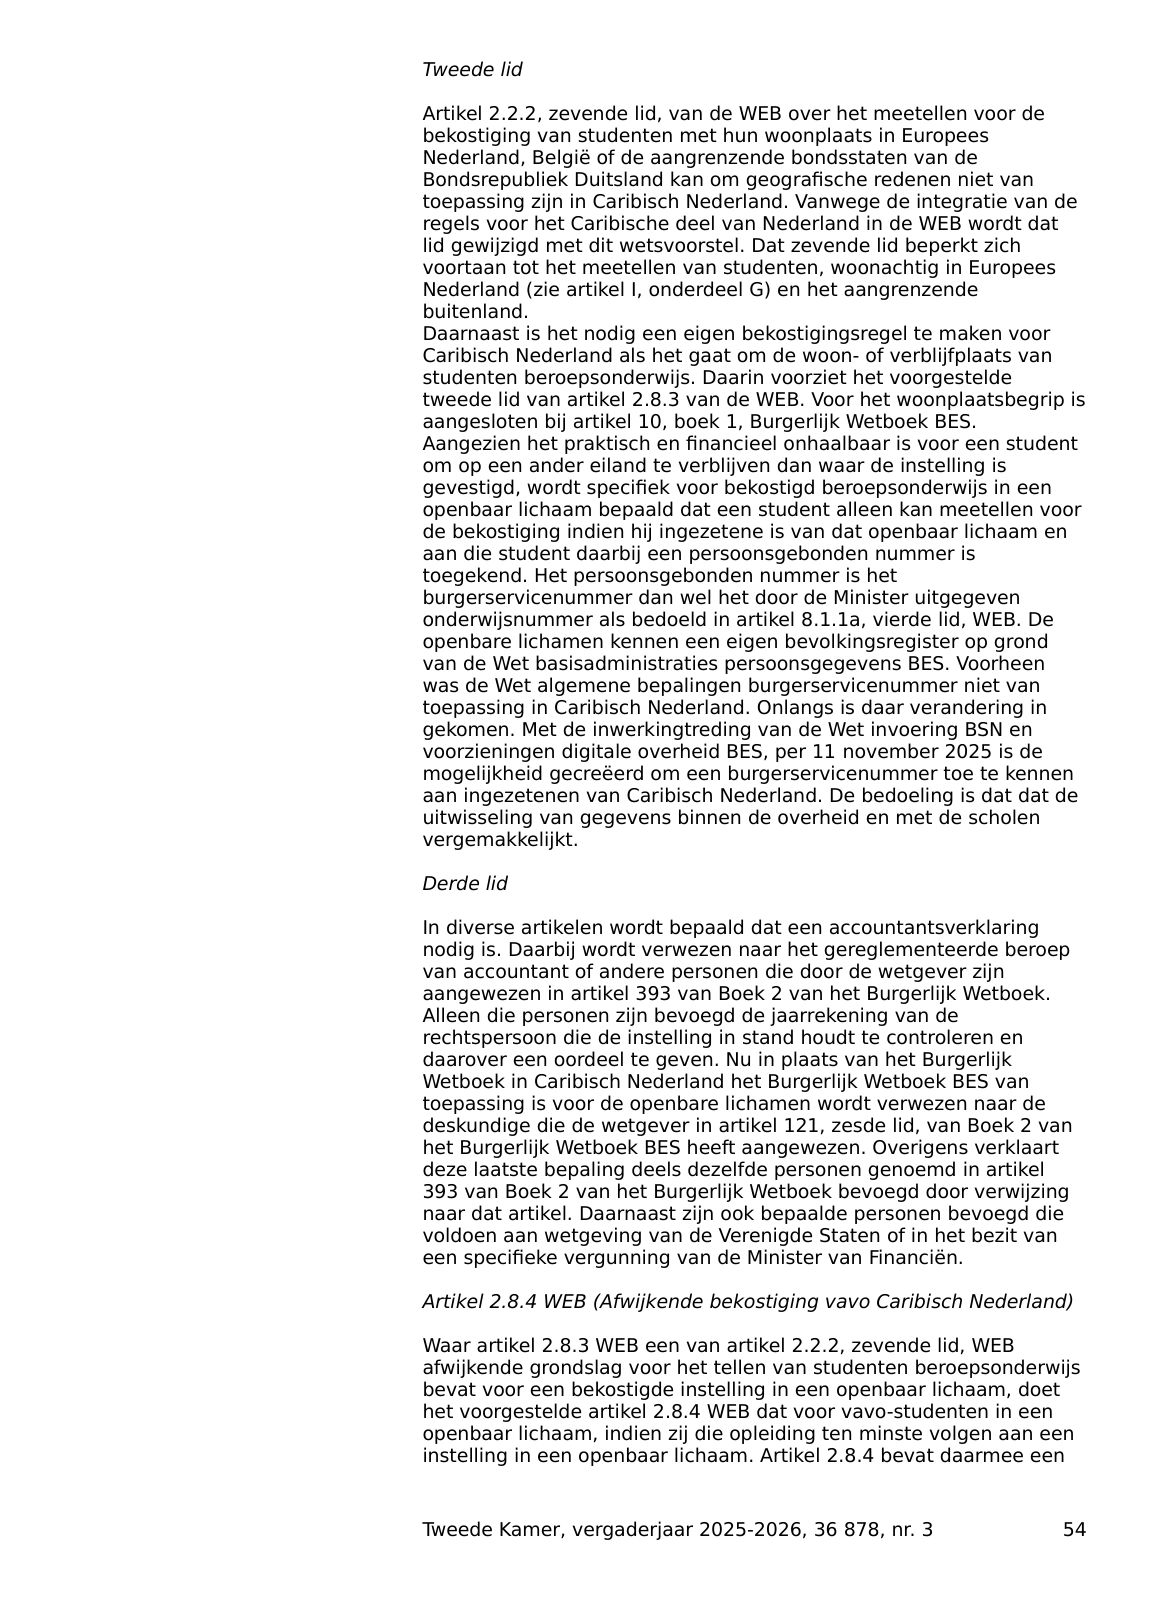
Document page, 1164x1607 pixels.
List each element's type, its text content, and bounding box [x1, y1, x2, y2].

text In diverse artikelen wordt bepaald dat een accountantsverklaring nodig is. Daarbij wordt verwezen naar het gereglementeerde beroep van accountant of andere personen die door de wetgever zijn aangewezen in artikel 393 van Boek 2 van het Burgerlijk Wetboek. Alleen die personen zijn bevoegd de jaarrekening van de rechtspersoon die de instelling in stand houdt te controleren en daarover een oordeel te geven. Nu in plaats van het Burgerlijk Wetboek in Caribisch Nederland het Burgerlijk Wetboek BES van toepassing is voor de openbare lichamen wordt verwezen naar de deskundige die de wetgever in artikel 121, zesde lid, van Boek 2 van het Burgerlijk Wetboek BES heeft aangewezen. Overigens verklaart deze laatste bepaling deels dezelfde personen genoemd in artikel 393 van Boek 2 van het Burgerlijk Wetboek bevoegd door verwijzing naar dat artikel. Daarnaast zijn ook bepaalde personen bevoegd die voldoen aan wetgeving van de Verenigde Staten of in het bezit van een specifieke vergunning van de Minister van Financiën. [422, 917, 1087, 1268]
text Daarnaast is het nodig een eigen bekostigingsregel te maken voor Caribisch Nederland als het gaat om de woon- of verblijfplaats van studenten beroepsonderwijs. Daarin voorziet het voorgestelde tweede lid van artikel 2.8.3 van de WEB. Voor het woonplaatsbegrip is aangesloten bij artikel 10, boek 1, Burgerlijk Wetboek BES. [422, 323, 1087, 433]
subtitle Artikel 2.8.4 WEB (Afwijkende bekostiging vavo Caribisch Nederland) [422, 1291, 1087, 1313]
text Waar artikel 2.8.3 WEB een van artikel 2.2.2, zevende lid, WEB afwijkende grondslag voor het tellen van studenten beroepsonderwijs bevat voor een bekostigde instelling in een openbaar lichaam, doet het voorgestelde artikel 2.8.4 WEB dat voor vavo-studenten in een openbaar lichaam, indien zij die opleiding ten minste volgen aan een instelling in een openbaar lichaam. Artikel 2.8.4 bevat daarmee een [422, 1335, 1087, 1467]
subtitle Tweede lid [422, 59, 1087, 81]
text Artikel 2.2.2, zevende lid, van de WEB over het meetellen voor de bekostiging van studenten met hun woonplaats in Europees Nederland, België of de aangrenzende bondsstaten van de Bondsrepubliek Duitsland kan om geografische redenen niet van toepassing zijn in Caribisch Nederland. Vanwege de integratie van de regels voor het Caribische deel van Nederland in de WEB wordt dat lid gewijzigd met dit wetsvoorstel. Dat zevende lid beperkt zich voortaan tot het meetellen van studenten, woonachtig in Europees Nederland (zie artikel I, onderdeel G) en het aangrenzende buitenland. [422, 103, 1087, 323]
subtitle Derde lid [422, 873, 1087, 895]
text Aangezien het praktisch en financieel onhaalbaar is voor een student om op een ander eiland te verblijven dan waar de instelling is gevestigd, wordt specifiek voor bekostigd beroepsonderwijs in een openbaar lichaam bepaald dat een student alleen kan meetellen voor de bekostiging indien hij ingezetene is van dat openbaar lichaam en aan die student daarbij een persoonsgebonden nummer is toegekend. Het persoonsgebonden nummer is het burgerservicenummer dan wel het door de Minister uitgegeven onderwijsnummer als bedoeld in artikel 8.1.1a, vierde lid, WEB. De openbare lichamen kennen een eigen bevolkingsregister op grond van de Wet basisadministraties persoonsgegevens BES. Voorheen was de Wet algemene bepalingen burgerservicenummer niet van toepassing in Caribisch Nederland. Onlangs is daar verandering in gekomen. Met de inwerkingtreding van de Wet invoering BSN en voorzieningen digitale overheid BES, per 11 november 2025 is de mogelijkheid gecreëerd om een burgerservicenummer toe te kennen aan ingezetenen van Caribisch Nederland. De bedoeling is dat dat de uitwisseling van gegevens binnen de overheid en met de scholen vergemakkelijkt. [422, 433, 1087, 851]
